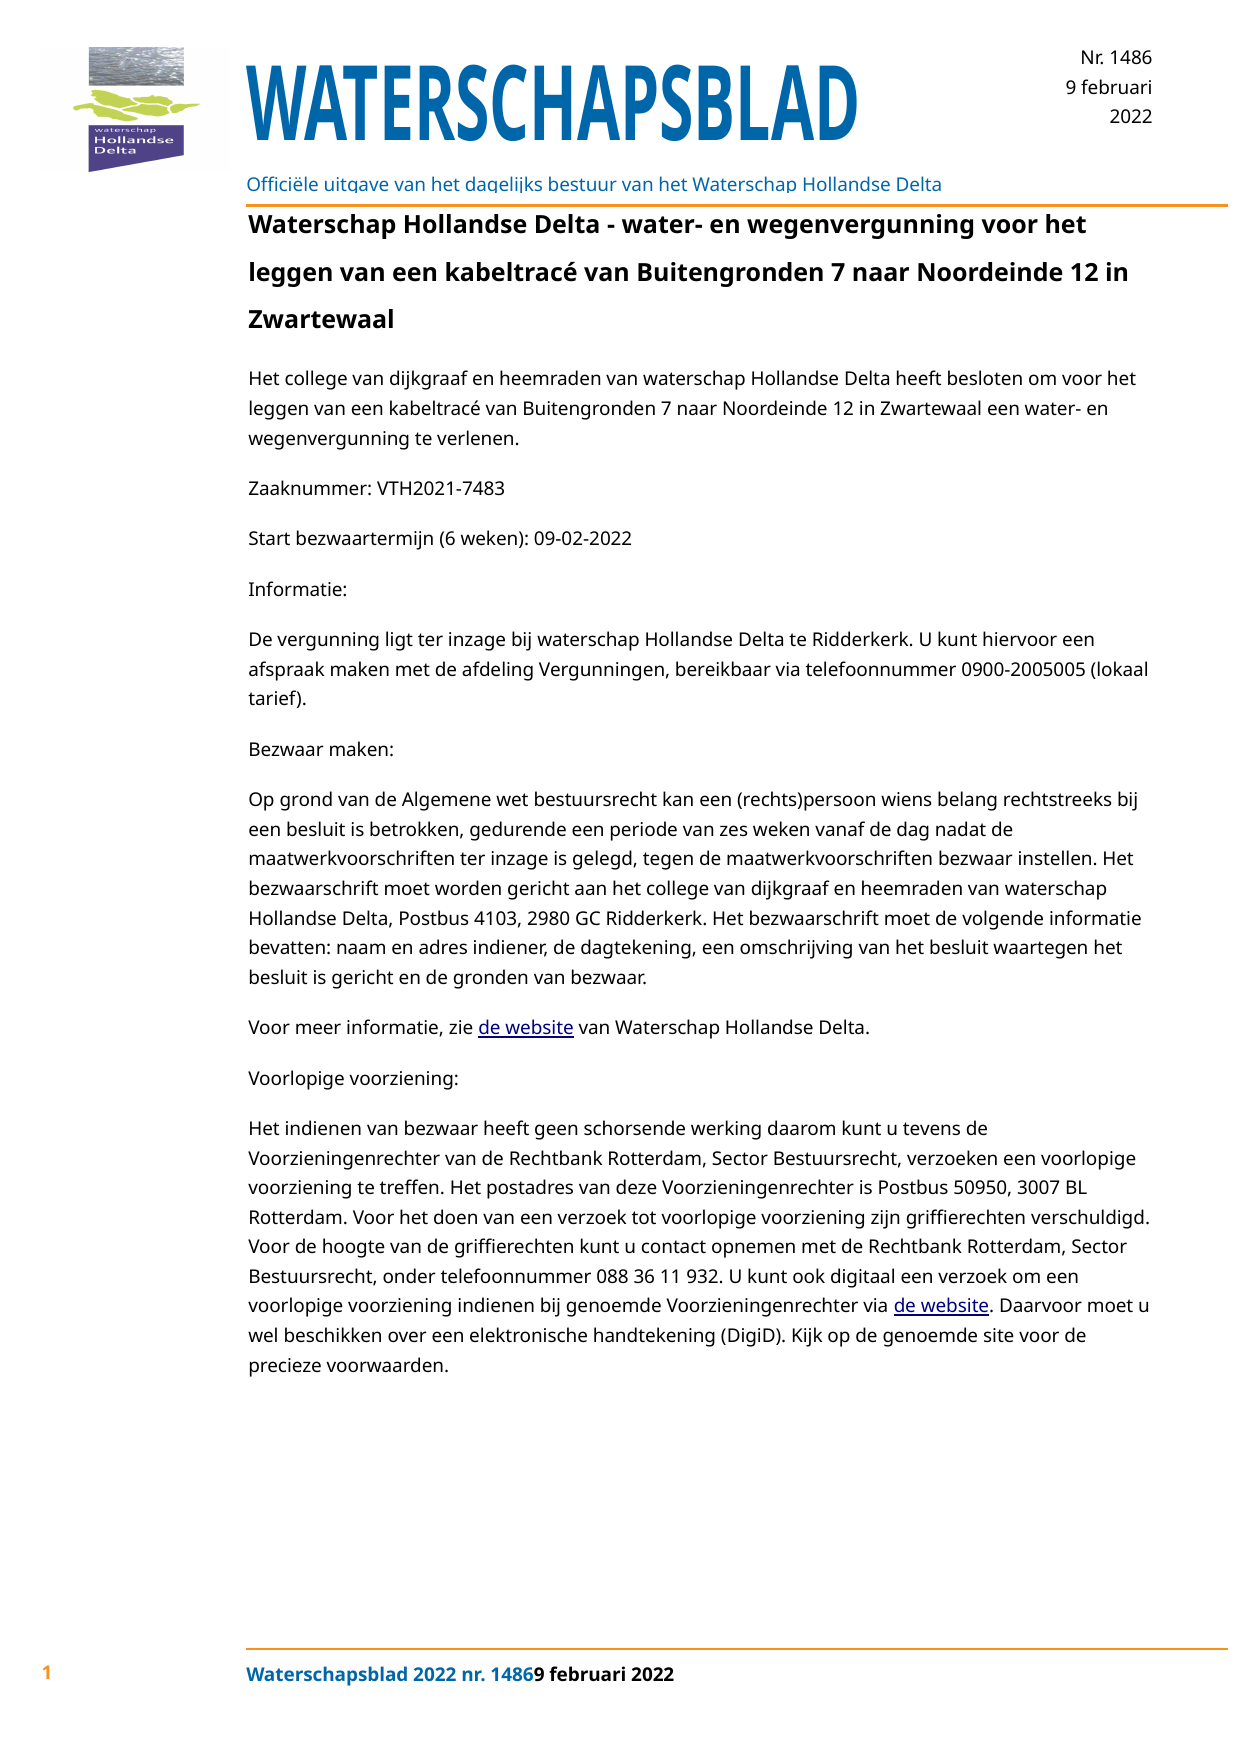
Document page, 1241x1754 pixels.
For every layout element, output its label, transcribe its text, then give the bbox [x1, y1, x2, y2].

text Het indienen van bezwaar heeft geen schorsende werking daarom kunt u tevens de Voorzieningenrechter van de Rechtbank Rotterdam, Sector Bestuursrecht, verzoeken een voorlopige voorziening te treffen. Het postadres van deze Voorzieningenrechter is Postbus 50950, 3007 BL Rotterdam. Voor het doen van een verzoek tot voorlopige voorziening zijn griffierechten verschuldigd. Voor de hoogte van de griffierechten kunt u contact opnemen met de Rechtbank Rotterdam, Sector Bestuursrecht, onder telefoonnummer 088 36 11 932. U kunt ook digitaal een verzoek om een voorlopige voorziening indienen bij genoemde Voorzieningenrechter via de website. Daarvoor moet u wel beschikken over een elektronische handtekening (DigiD). Kijk op de genoemde site voor de precieze voorwaarden. [248, 1115, 1152, 1377]
text Op grond van de Algemene wet bestuursrecht kan een (rechts)persoon wiens belang rechtstreeks bij een besluit is betrokken, gedurende een periode van zes weken vanaf de dag nadat de maatwerkvoorschriften ter inzage is gelegd, tegen de maatwerkvoorschriften bezwaar instellen. Het bezwaarschrift moet worden gericht aan het college van dijkgraaf en heemraden van waterschap Hollandse Delta, Postbus 4103, 2980 GC Ridderkerk. Het bezwaarschrift moet de volgende informatie bevatten: naam en adres indiener, de dagtekening, een omschrijving van het besluit waartegen het besluit is gericht en de gronden van bezwaar. [248, 786, 1152, 989]
text Waterschap Hollandse Delta - water- en wegenvergunning voor het leggen van een kabeltracé van Buitengronden 7 naar Noordeinde 12 in Zwartewaal [248, 207, 1152, 336]
text Voorlopige voorziening: [248, 1065, 1152, 1090]
text Informatie: [248, 576, 1152, 602]
picture [41, 47, 231, 172]
text Het college van dijkgraaf en heemraden van waterschap Hollandse Delta heeft besloten om voor het leggen van een kabeltracé van Buitengronden 7 naar Noordeinde 12 in Zwartewaal een water- en wegenvergunning te verlenen. [248, 366, 1152, 450]
text Bezwaar maken: [248, 736, 1152, 762]
text Voor meer informatie, zie de website van Waterschap Hollandse Delta. [248, 1014, 1152, 1040]
text De vergunning ligt ter inzage bij waterschap Hollandse Delta te Ridderkerk. U kunt hiervoor een afspraak maken met de afdeling Vergunningen, bereikbaar via telefoonnummer 0900-2005005 (lokaal tarief). [248, 626, 1152, 711]
text Start bezwaartermijn (6 weken): 09-02-2022 [248, 526, 1152, 551]
text Zaaknummer: VTH2021-7483 [248, 475, 1152, 501]
